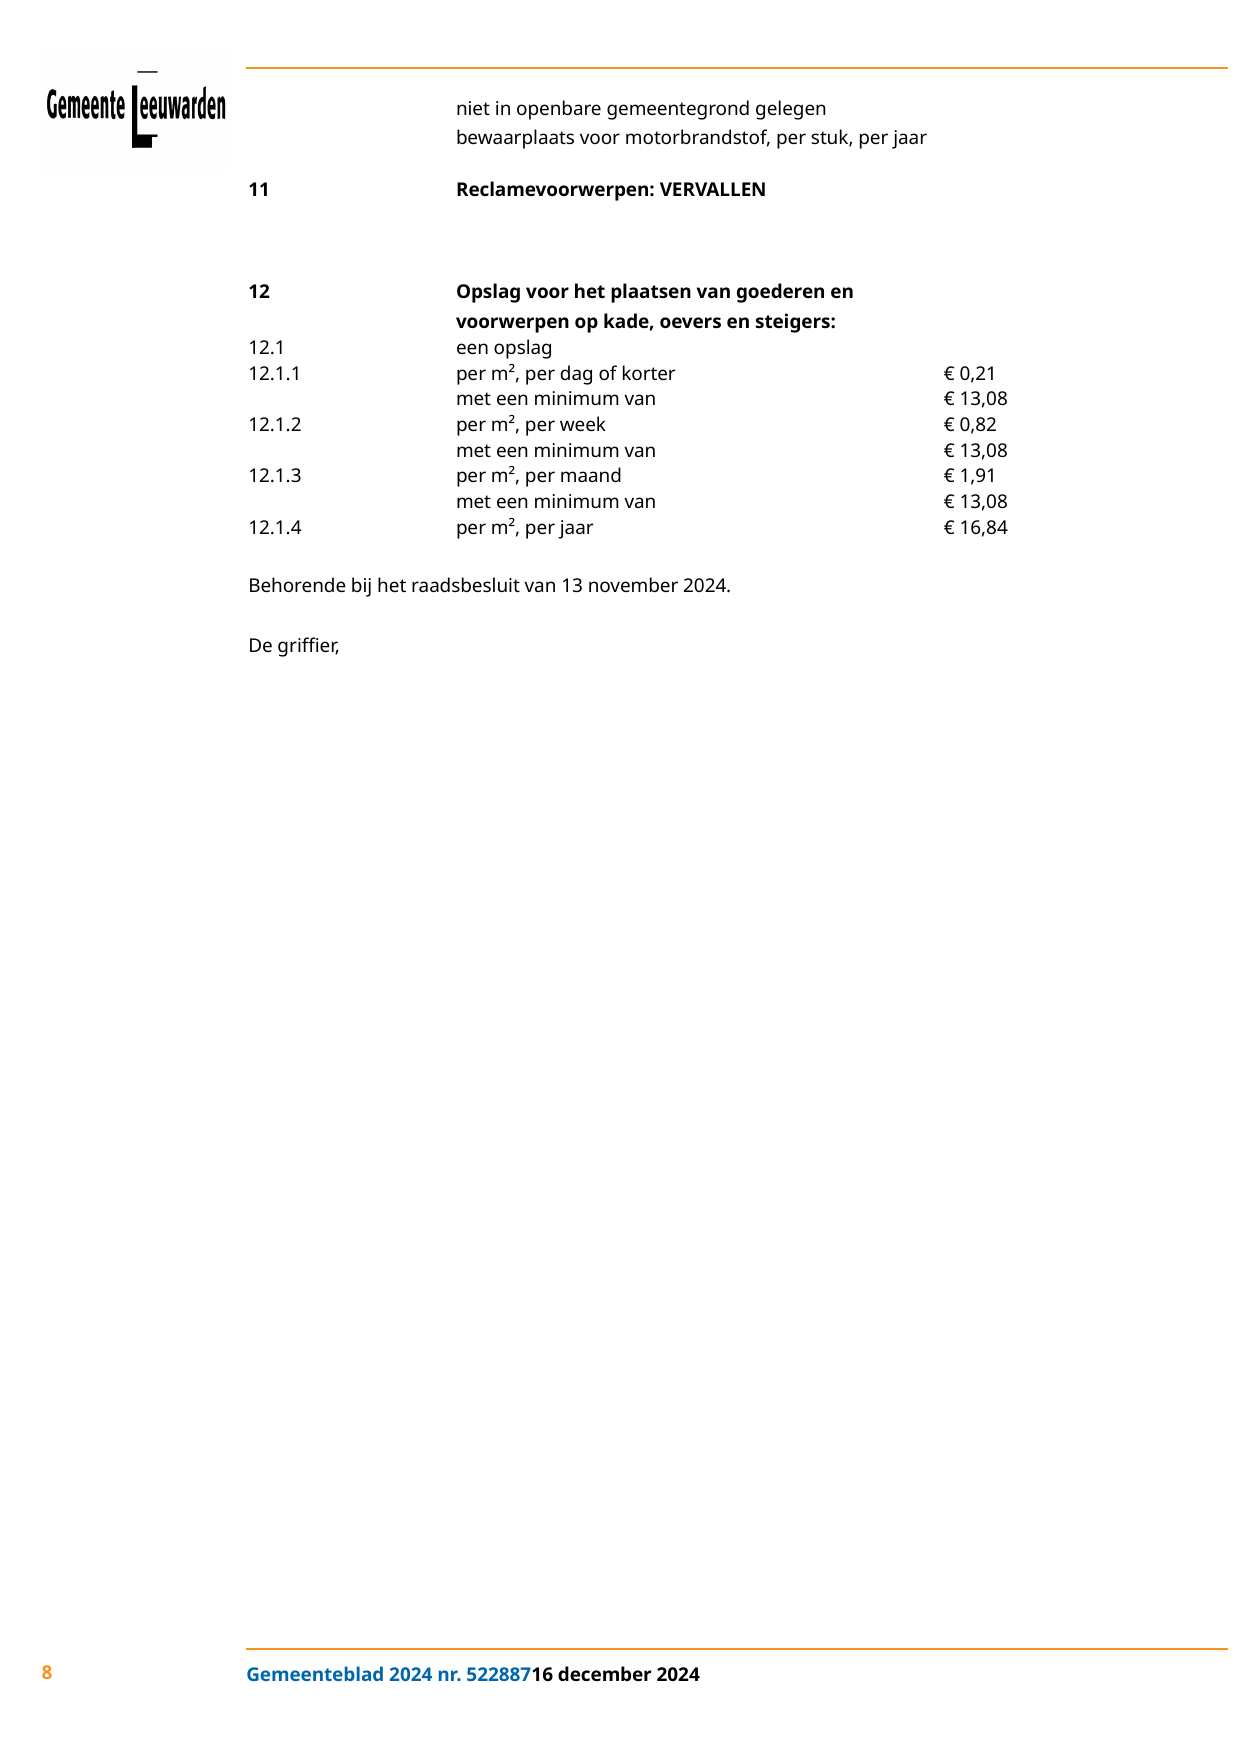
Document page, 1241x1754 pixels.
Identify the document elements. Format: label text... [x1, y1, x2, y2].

table_cell niet in openbare gemeentegrond gelegen bewaarplaats voor motorbrandstof, per stuk, per jaar [456, 95, 944, 150]
table_cell met een minimum van [456, 386, 944, 411]
picture [41, 47, 231, 172]
table_cell 12.1.1 [248, 360, 456, 386]
table_cell [248, 437, 456, 463]
table_cell een opslag [456, 334, 944, 360]
table_cell per m², per maand [456, 463, 944, 488]
table_cell € 0,21 [944, 360, 1152, 386]
table_cell [944, 253, 1152, 279]
table_cell € 13,08 [944, 437, 1152, 463]
table_cell [944, 150, 1152, 176]
text De griffier, [248, 632, 1152, 658]
table_cell [944, 95, 1152, 150]
table_cell Opslag voor het plaatsen van goederen en voorwerpen op kade, oevers en steigers: [456, 279, 944, 334]
table_cell per m², per jaar [456, 514, 944, 540]
table_cell 12.1 [248, 334, 456, 360]
table_cell [248, 202, 456, 227]
table_cell [248, 253, 456, 279]
table_cell [944, 176, 1152, 202]
table_cell met een minimum van [456, 437, 944, 463]
table_cell [456, 253, 944, 279]
table_cell met een minimum van [456, 489, 944, 514]
table_cell 12.1.4 [248, 514, 456, 540]
table_cell per m², per week [456, 411, 944, 437]
table_cell [944, 227, 1152, 253]
table_cell [248, 227, 456, 253]
table_cell € 1,91 [944, 463, 1152, 488]
table_cell € 13,08 [944, 489, 1152, 514]
table_cell 12 [248, 279, 456, 334]
table_cell 12.1.3 [248, 463, 456, 488]
table_cell [248, 150, 456, 176]
table_cell [248, 489, 456, 514]
table_cell 11 [248, 176, 456, 202]
table_cell [248, 95, 456, 150]
text Behorende bij het raadsbesluit van 13 november 2024. [248, 573, 1152, 598]
table_cell Reclamevoorwerpen: VERVALLEN [456, 176, 944, 202]
table_cell € 13,08 [944, 386, 1152, 411]
table_cell [248, 386, 456, 411]
table_cell [456, 150, 944, 176]
table_cell [456, 227, 944, 253]
table_cell 12.1.2 [248, 411, 456, 437]
table_cell € 16,84 [944, 514, 1152, 540]
table_cell € 0,82 [944, 411, 1152, 437]
table_cell [944, 334, 1152, 360]
table_cell [944, 202, 1152, 227]
table_cell [456, 202, 944, 227]
table_cell per m², per dag of korter [456, 360, 944, 386]
table_cell [944, 279, 1152, 334]
